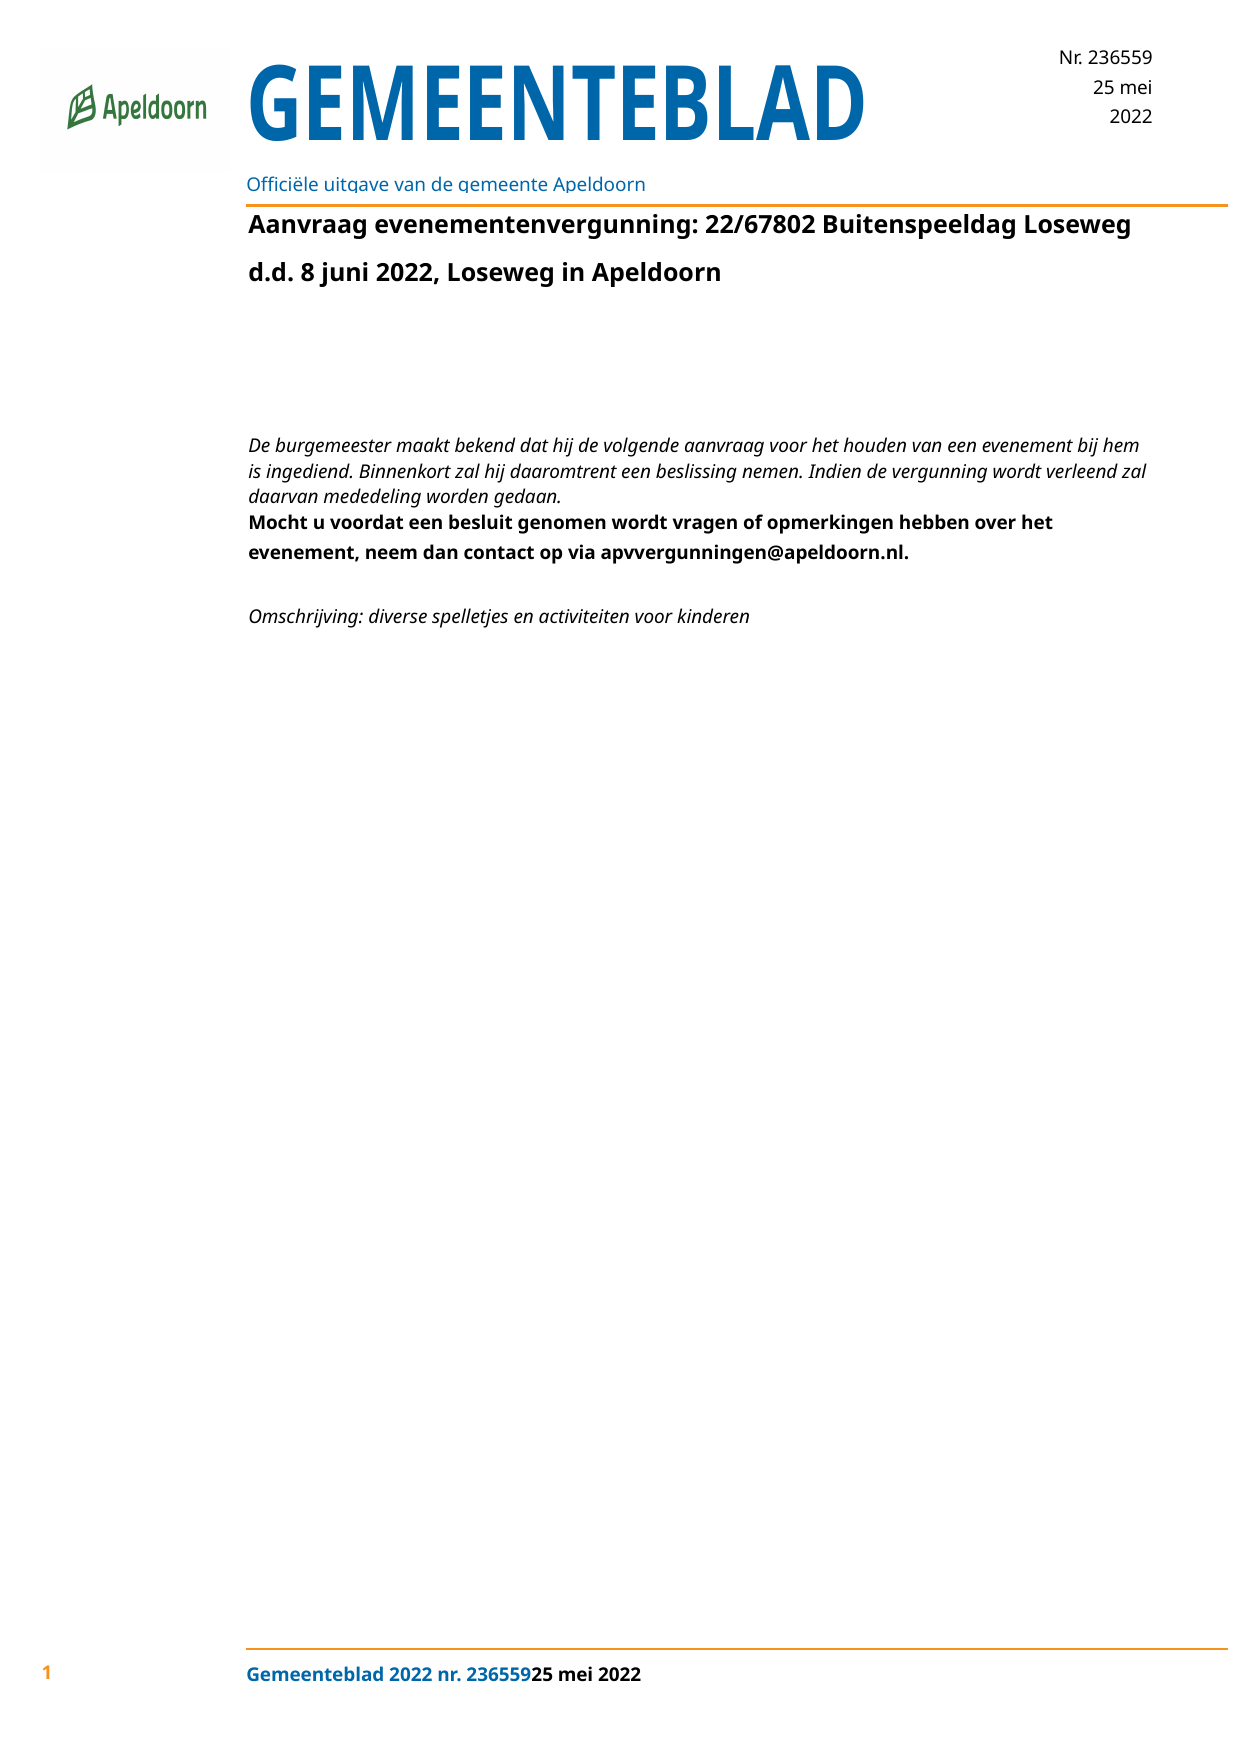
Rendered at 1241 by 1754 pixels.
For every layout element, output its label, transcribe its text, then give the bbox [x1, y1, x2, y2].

text Omschrijving: diverse spelletjes en activiteiten voor kinderen [248, 603, 1152, 629]
text Mocht u voordat een besluit genomen wordt vragen of opmerkingen hebben over het evenement, neem dan contact op via apvvergunningen@apeldoorn.nl. [248, 509, 1152, 565]
text De burgemeester maakt bekend dat hij de volgende aanvraag voor het houden van een evenement bij hem is ingediend. Binnenkort zal hij daaromtrent een beslissing nemen. Indien de vergunning wordt verleend zal daarvan mededeling worden gedaan. [248, 432, 1152, 509]
picture [41, 47, 231, 172]
text Aanvraag evenementenvergunning: 22/67802 Buitenspeeldag Loseweg d.d. 8 juni 2022, Loseweg in Apeldoorn [248, 207, 1152, 288]
